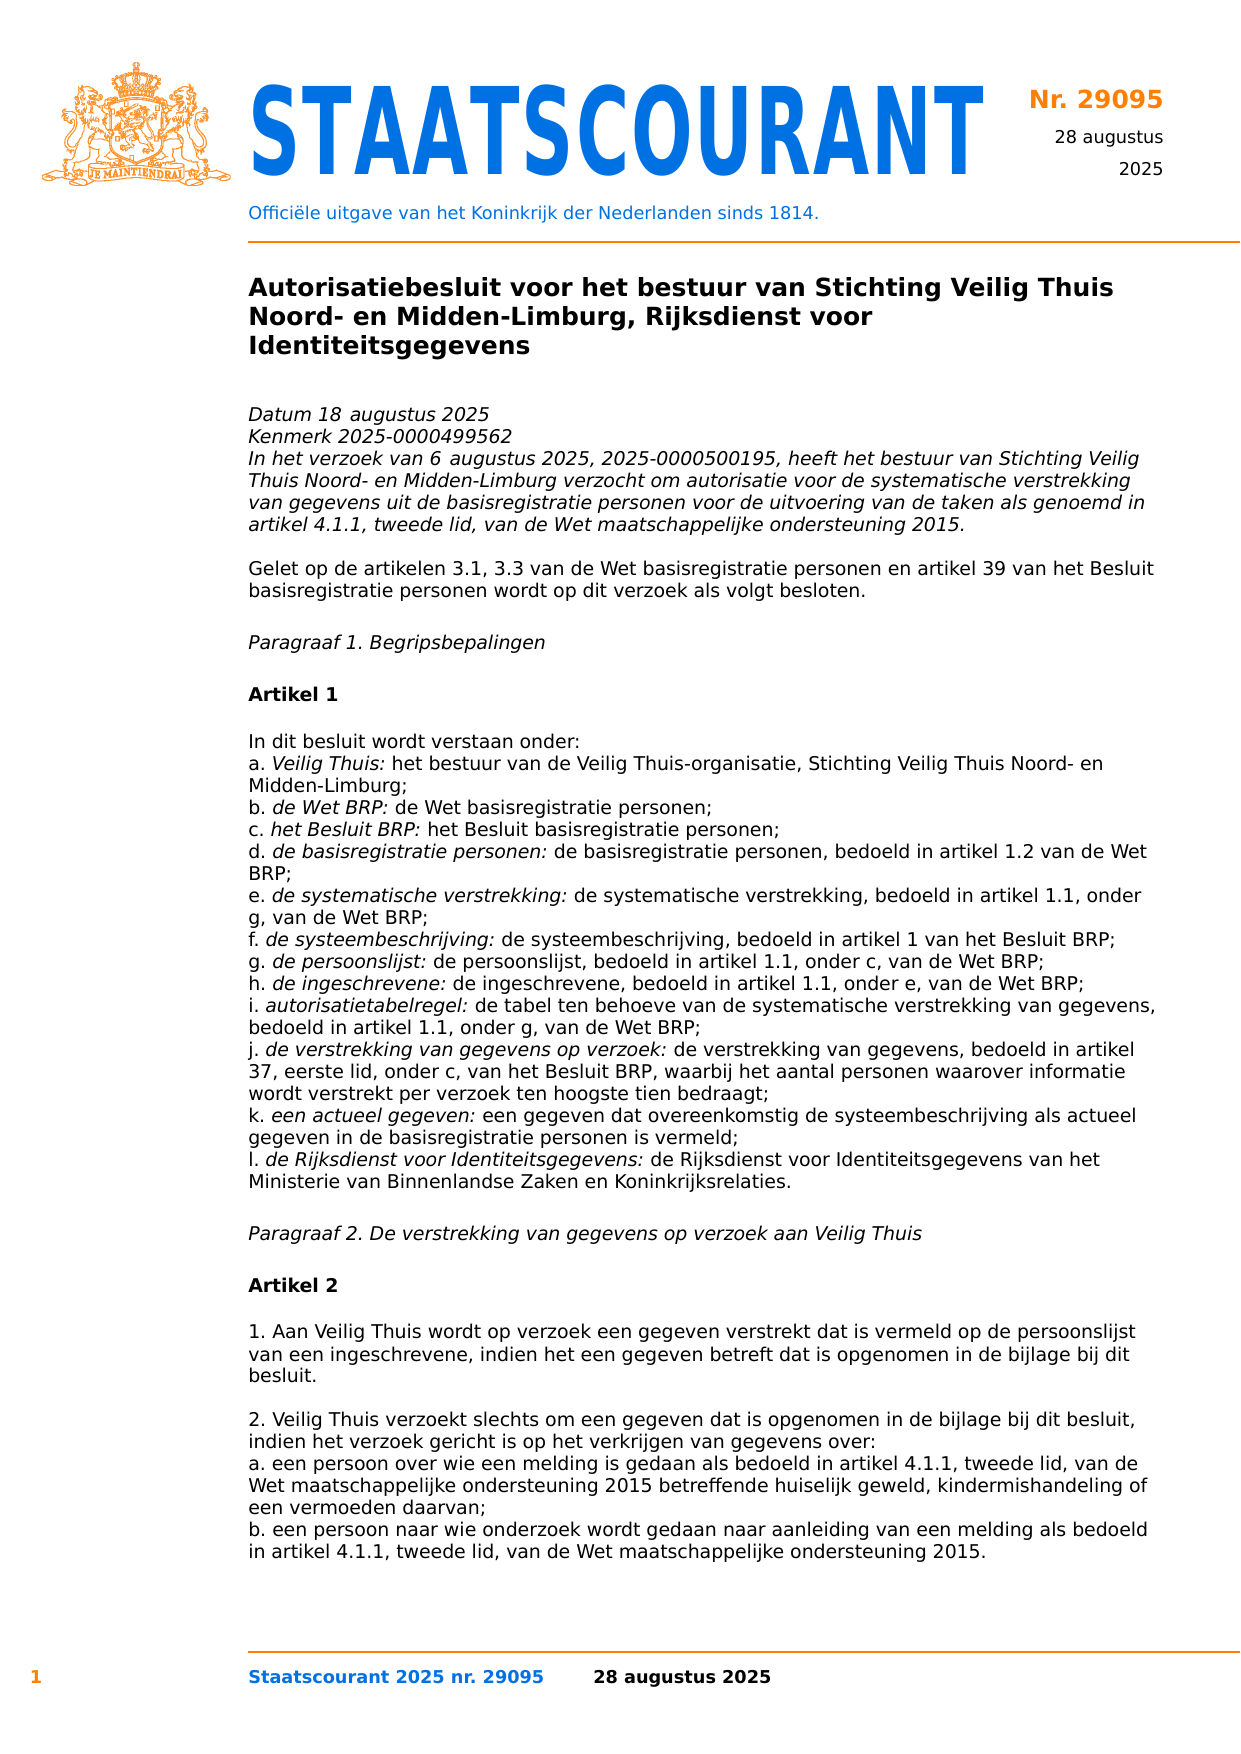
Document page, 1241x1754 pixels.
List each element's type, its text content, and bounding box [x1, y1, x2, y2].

text 2. Veilig Thuis verzoekt slechts om een gegeven dat is opgenomen in de bijlage bij dit besluit, indien het verzoek gericht is op het verkrijgen van gegevens over: [248, 1409, 1163, 1453]
text 1. Aan Veilig Thuis wordt op verzoek een gegeven verstrekt dat is vermeld op de persoonslijst van een ingeschrevene, indien het een gegeven betreft dat is opgenomen in de bijlage bij dit besluit. [248, 1321, 1163, 1387]
table_header [25, 62, 248, 241]
table_header Nr. 29095 [998, 62, 1240, 121]
table_header STAATSCOURANT [248, 62, 998, 203]
subtitle Paragraaf 2. De verstrekking van gegevens op verzoek aan Veilig Thuis [248, 1222, 1163, 1244]
text g. de persoonslijst: de persoonslijst, bedoeld in artikel 1.1, onder c, van de Wet BRP; [248, 951, 1163, 973]
subtitle Paragraaf 1. Begripsbepalingen [248, 632, 1163, 654]
table_cell 2025 [998, 153, 1240, 203]
text f. de systeembeschrijving: de systeembeschrijving, bedoeld in artikel 1 van het Besluit BRP; [248, 929, 1163, 951]
text Gelet op de artikelen 3.1, 3.3 van de Wet basisregistratie personen en artikel 39 van het Besluit basisregistratie personen wordt op dit verzoek als volgt besloten. [248, 558, 1163, 602]
text In het verzoek van 6 augustus 2025, 2025-0000500195, heeft het bestuur van Stichting Veilig Thuis Noord- en Midden-Limburg verzocht om autorisatie voor de systematische verstrekking van gegevens uit de basisregistratie personen voor de uitvoering van de taken als genoemd in artikel 4.1.1, tweede lid, van de Wet maatschappelijke ondersteuning 2015. [248, 448, 1163, 536]
text b. een persoon naar wie onderzoek wordt gedaan naar aanleiding van een melding als bedoeld in artikel 4.1.1, tweede lid, van de Wet maatschappelijke ondersteuning 2015. [248, 1519, 1163, 1563]
table_cell 28 augustus [998, 121, 1240, 153]
text In dit besluit wordt verstaan onder: [248, 731, 1163, 753]
subtitle Artikel 1 [248, 684, 1163, 706]
text Datum 18 augustus 2025 [248, 404, 1163, 426]
text b. de Wet BRP: de Wet basisregistratie personen; [248, 797, 1163, 819]
subtitle Artikel 2 [248, 1274, 1163, 1296]
text l. de Rijksdienst voor Identiteitsgegevens: de Rijksdienst voor Identiteitsgegevens van het Ministerie van Binnenlandse Zaken en Koninkrijksrelaties. [248, 1148, 1163, 1192]
text c. het Besluit BRP: het Besluit basisregistratie personen; [248, 819, 1163, 841]
text h. de ingeschrevene: de ingeschrevene, bedoeld in artikel 1.1, onder e, van de Wet BRP; [248, 973, 1163, 995]
text a. een persoon over wie een melding is gedaan als bedoeld in artikel 4.1.1, tweede lid, van de Wet maatschappelijke ondersteuning 2015 betreffende huiselijk geweld, kindermishandeling of een vermoeden daarvan; [248, 1453, 1163, 1519]
text d. de basisregistratie personen: de basisregistratie personen, bedoeld in artikel 1.2 van de Wet BRP; [248, 841, 1163, 885]
text e. de systematische verstrekking: de systematische verstrekking, bedoeld in artikel 1.1, onder g, van de Wet BRP; [248, 885, 1163, 929]
text a. Veilig Thuis: het bestuur van de Veilig Thuis-organisatie, Stichting Veilig Thuis Noord- en Midden-Limburg; [248, 753, 1163, 797]
text i. autorisatietabelregel: de tabel ten behoeve van de systematische verstrekking van gegevens, bedoeld in artikel 1.1, onder g, van de Wet BRP; [248, 995, 1163, 1039]
text Kenmerk 2025-0000499562 [248, 426, 1163, 448]
table_cell Officiële uitgave van het Koninkrijk der Nederlanden sinds 1814. [248, 203, 1240, 241]
text k. een actueel gegeven: een gegeven dat overeenkomstig de systeembeschrijving als actueel gegeven in de basisregistratie personen is vermeld; [248, 1104, 1163, 1148]
text j. de verstrekking van gegevens op verzoek: de verstrekking van gegevens, bedoeld in artikel 37, eerste lid, onder c, van het Besluit BRP, waarbij het aantal personen waarover informatie wordt verstrekt per verzoek ten hoogste tien bedraagt; [248, 1039, 1163, 1104]
subtitle Autorisatiebesluit voor het bestuur van Stichting Veilig Thuis Noord- en Midden-Limburg, Rijksdienst voor Identiteitsgegevens [248, 273, 1163, 361]
picture [41, 62, 231, 186]
